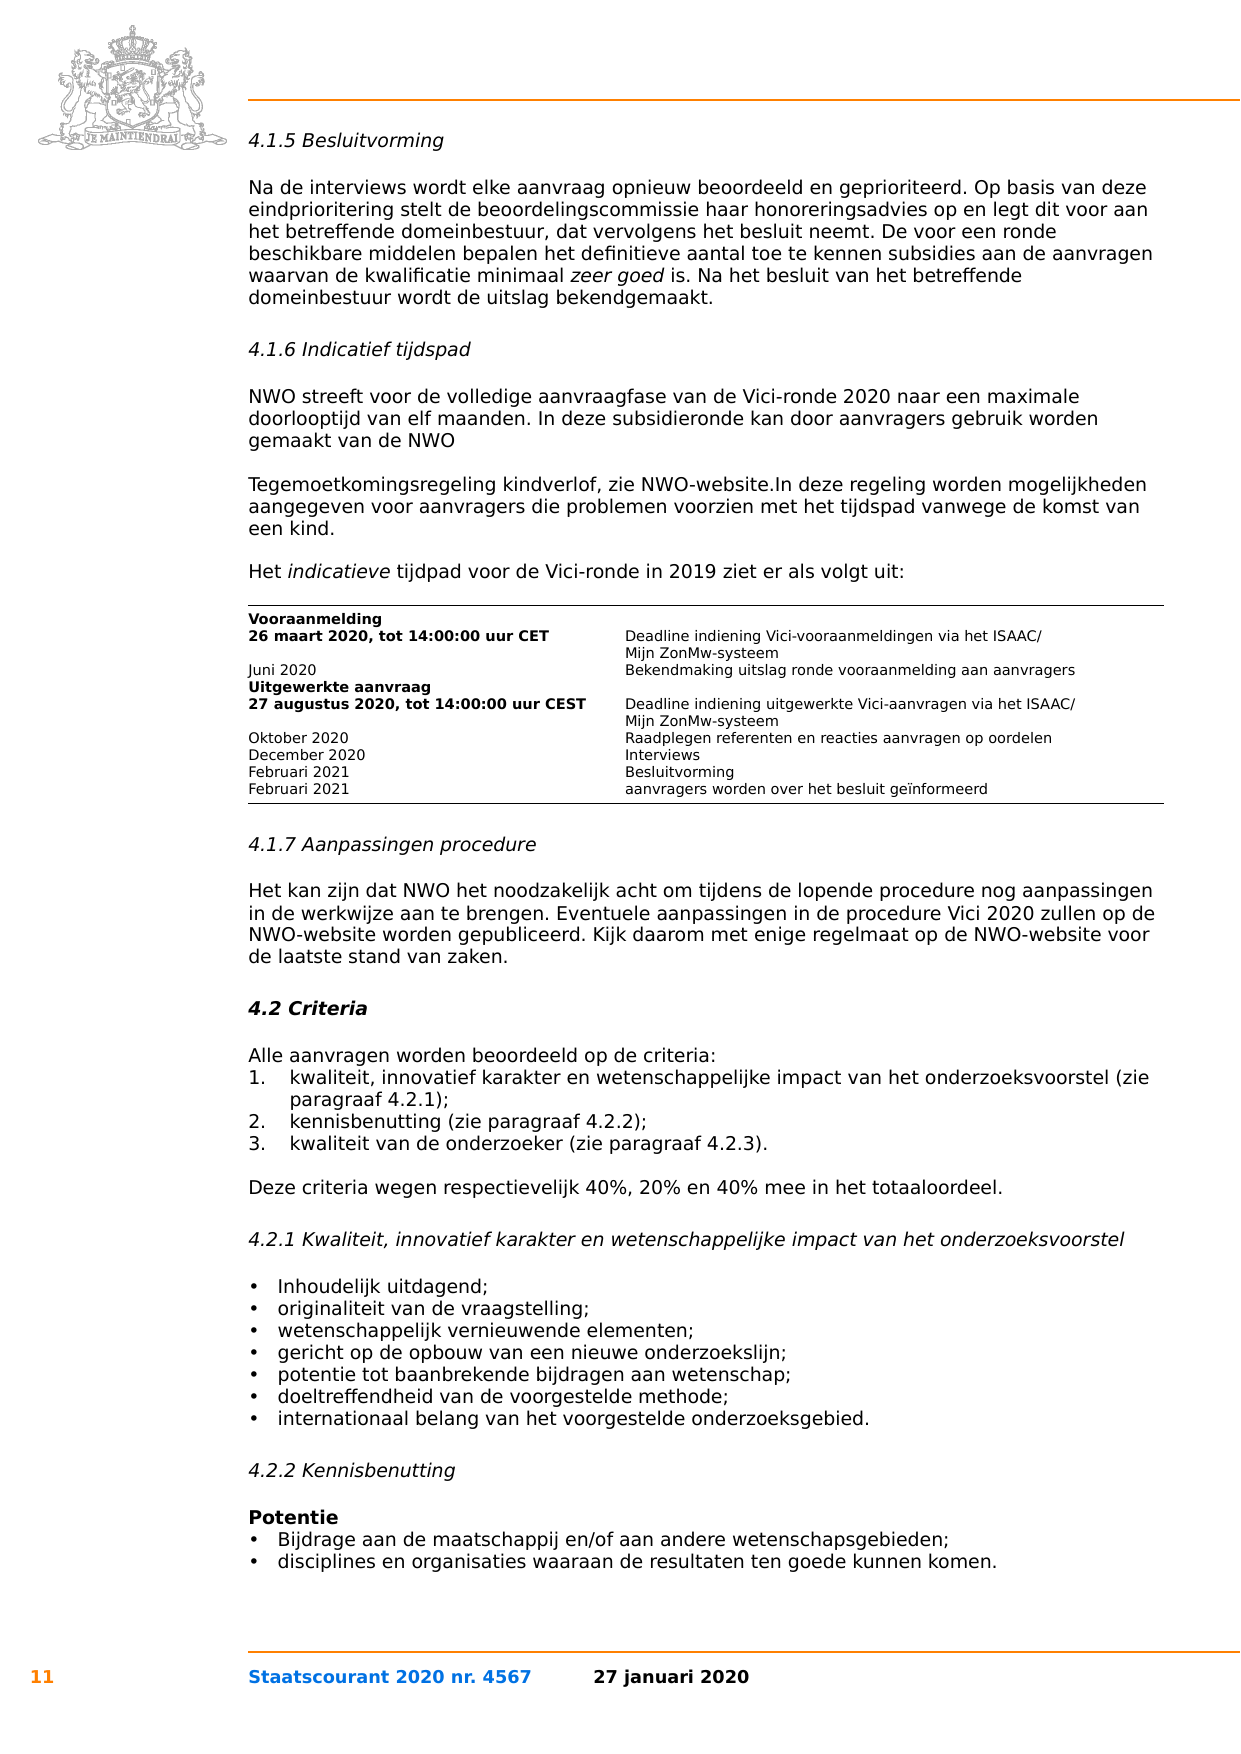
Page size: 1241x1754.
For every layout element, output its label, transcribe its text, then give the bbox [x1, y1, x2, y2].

text 1. kwaliteit, innovatief karakter en wetenschappelijke impact van het onderzoeksvoorstel (zie paragraaf 4.2.1); [248, 1067, 1163, 1111]
subtitle 4.1.7 Aanpassingen procedure [248, 833, 1163, 855]
table_cell [619, 679, 1163, 696]
table_cell Uitgewerkte aanvraag [248, 679, 619, 696]
subtitle 4.1.5 Besluitvorming [248, 130, 1163, 152]
table_cell Februari 2021 Februari 2021 [248, 764, 619, 802]
text NWO streeft voor de volledige aanvraagfase van de Vici-ronde 2020 naar een maximale doorlooptijd van elf maanden. In deze subsidieronde kan door aanvragers gebruik worden gemaakt van de NWO [248, 386, 1163, 452]
table_cell Juni 2020 [248, 662, 619, 679]
subtitle 4.2.1 Kwaliteit, innovatief karakter en wetenschappelijke impact van het onderzoeksvoorstel [248, 1229, 1163, 1251]
table_cell Raadplegen referenten en reacties aanvragen op oordelen [619, 730, 1163, 747]
text • internationaal belang van het voorgestelde onderzoeksgebied. [248, 1408, 1163, 1430]
text 2. kennisbenutting (zie paragraaf 4.2.2); [248, 1111, 1163, 1133]
text • disciplines en organisaties waaraan de resultaten ten goede kunnen komen. [248, 1551, 1163, 1573]
table_cell Oktober 2020 [248, 730, 619, 747]
text Tegemoetkomingsregeling kindverlof, zie NWO-website.In deze regeling worden mogelijkheden aangegeven voor aanvragers die problemen voorzien met het tijdspad vanwege de komst van een kind. [248, 473, 1163, 539]
picture [38, 25, 227, 150]
text • wetenschappelijk vernieuwende elementen; [248, 1320, 1163, 1342]
table_cell Besluitvorming aanvragers worden over het besluit geïnformeerd [619, 764, 1163, 802]
text • gericht op de opbouw van een nieuwe onderzoekslijn; [248, 1342, 1163, 1364]
text • doeltreffendheid van de voorgestelde methode; [248, 1386, 1163, 1408]
text Na de interviews wordt elke aanvraag opnieuw beoordeeld en geprioriteerd. Op basis van deze eindprioritering stelt de beoordelingscommissie haar honoreringsadvies op en legt dit voor aan het betreffende domeinbestuur, dat vervolgens het besluit neemt. De voor een ronde beschikbare middelen bepalen het definitieve aantal toe te kennen subsidies aan de aanvragen waarvan de kwalificatie minimaal zeer goed is. Na het besluit van het betreffende domeinbestuur wordt de uitslag bekendgemaakt. [248, 177, 1163, 309]
text • Inhoudelijk uitdagend; [248, 1276, 1163, 1298]
table_cell Interviews [619, 747, 1163, 764]
table_cell Deadline indiening Vici-vooraanmeldingen via het ISAAC/ Mijn ZonMw-systeem [619, 628, 1163, 662]
text 3. kwaliteit van de onderzoeker (zie paragraaf 4.2.3). [248, 1133, 1163, 1155]
table_cell 26 maart 2020, tot 14:00:00 uur CET [248, 628, 619, 662]
text • Bijdrage aan de maatschappij en/of aan andere wetenschapsgebieden; [248, 1529, 1163, 1551]
text Deze criteria wegen respectievelijk 40%, 20% en 40% mee in het totaaloordeel. [248, 1177, 1163, 1199]
table_header Vooraanmelding [248, 606, 619, 628]
table_cell Deadline indiening uitgewerkte Vici-aanvragen via het ISAAC/ Mijn ZonMw-systeem [619, 696, 1163, 730]
subtitle 4.2 Criteria [248, 998, 1163, 1020]
table_cell December 2020 [248, 747, 619, 764]
text Het kan zijn dat NWO het noodzakelijk acht om tijdens de lopende procedure nog aanpassingen in de werkwijze aan te brengen. Eventuele aanpassingen in de procedure Vici 2020 zullen op de NWO-website worden gepubliceerd. Kijk daarom met enige regelmaat op de NWO-website voor de laatste stand van zaken. [248, 880, 1163, 968]
text Het indicatieve tijdpad voor de Vici-ronde in 2019 ziet er als volgt uit: [248, 561, 1163, 583]
subtitle 4.2.2 Kennisbenutting [248, 1460, 1163, 1482]
table_header [619, 606, 1163, 628]
text • potentie tot baanbrekende bijdragen aan wetenschap; [248, 1364, 1163, 1386]
table_cell 27 augustus 2020, tot 14:00:00 uur CEST [248, 696, 619, 730]
text Alle aanvragen worden beoordeeld op de criteria: [248, 1045, 1163, 1067]
subtitle 4.1.6 Indicatief tijdspad [248, 339, 1163, 361]
table_cell Bekendmaking uitslag ronde vooraanmelding aan aanvragers [619, 662, 1163, 679]
subtitle Potentie [248, 1507, 1163, 1529]
text • originaliteit van de vraagstelling; [248, 1298, 1163, 1320]
